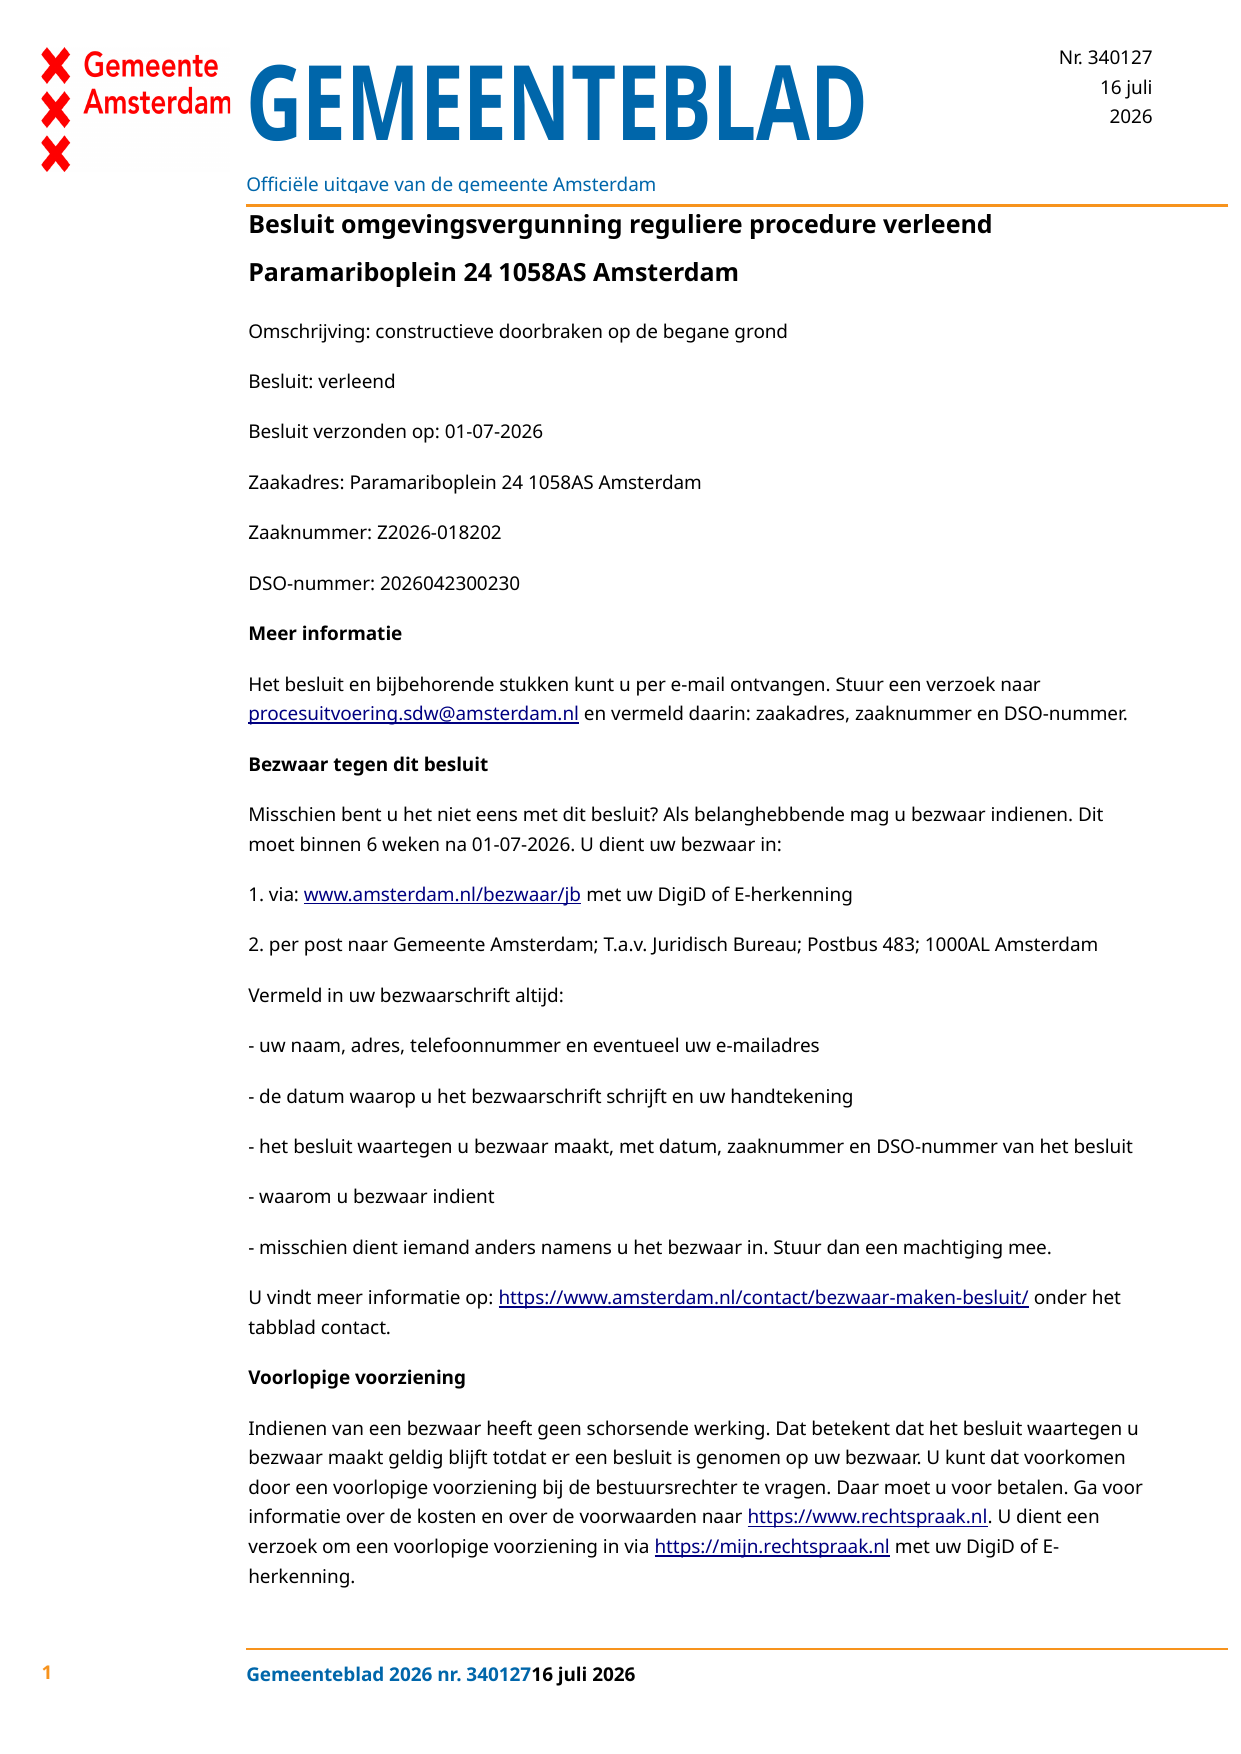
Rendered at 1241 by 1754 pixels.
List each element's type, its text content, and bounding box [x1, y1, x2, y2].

text Meer informatie [248, 620, 1152, 646]
text Zaaknummer: Z2026-018202 [248, 519, 1152, 545]
text DSO-nummer: 2026042300230 [248, 570, 1152, 596]
text Besluit: verleend [248, 368, 1152, 394]
text Voorlopige voorziening [248, 1364, 1152, 1390]
text - het besluit waartegen u bezwaar maakt, met datum, zaaknummer en DSO-nummer van het besluit [248, 1133, 1152, 1159]
text Zaakadres: Paramariboplein 24 1058AS Amsterdam [248, 469, 1152, 495]
text - uw naam, adres, telefoonnummer en eventueel uw e-mailadres [248, 1032, 1152, 1058]
text - waarom u bezwaar indient [248, 1184, 1152, 1209]
text Het besluit en bijbehorende stukken kunt u per e-mail ontvangen. Stuur een verzoek naar procesuitvoering.sdw@amsterdam.nl en vermeld daarin: zaakadres, zaaknummer en DSO-nummer. [248, 671, 1152, 726]
text - misschien dient iemand anders namens u het bezwaar in. Stuur dan een machtiging mee. [248, 1234, 1152, 1260]
text U vindt meer informatie op: https://www.amsterdam.nl/contact/bezwaar-maken-besluit/ onder het tabblad contact. [248, 1284, 1152, 1340]
text Misschien bent u het niet eens met dit besluit? Als belanghebbende mag u bezwaar indienen. Dit moet binnen 6 weken na 01-07-2026. U dient uw bezwaar in: [248, 801, 1152, 857]
text Indienen van een bezwaar heeft geen schorsende werking. Dat betekent dat het besluit waartegen u bezwaar maakt geldig blijft totdat er een besluit is genomen op uw bezwaar. U kunt dat voorkomen door een voorlopige voorziening bij de bestuursrechter te vragen. Daar moet u voor betalen. Ga voor informatie over de kosten en over de voorwaarden naar https://www.rechtspraak.nl. U dient een verzoek om een voorlopige voorziening in via https://mijn.rechtspraak.nl met uw DigiD of E-herkenning. [248, 1415, 1152, 1589]
text 2. per post naar Gemeente Amsterdam; T.a.v. Juridisch Bureau; Postbus 483; 1000AL Amsterdam [248, 932, 1152, 957]
text - de datum waarop u het bezwaarschrift schrijft en uw handtekening [248, 1083, 1152, 1109]
text 1. via: www.amsterdam.nl/bezwaar/jb met uw DigiD of E-herkenning [248, 881, 1152, 907]
text Besluit verzonden op: 01-07-2026 [248, 419, 1152, 444]
text Besluit omgevingsvergunning reguliere procedure verleend Paramariboplein 24 1058AS Amsterdam [248, 207, 1152, 288]
text Bezwaar tegen dit besluit [248, 751, 1152, 777]
text Omschrijving: constructieve doorbraken op de begane grond [248, 318, 1152, 344]
picture [41, 47, 231, 172]
text Vermeld in uw bezwaarschrift altijd: [248, 982, 1152, 1008]
